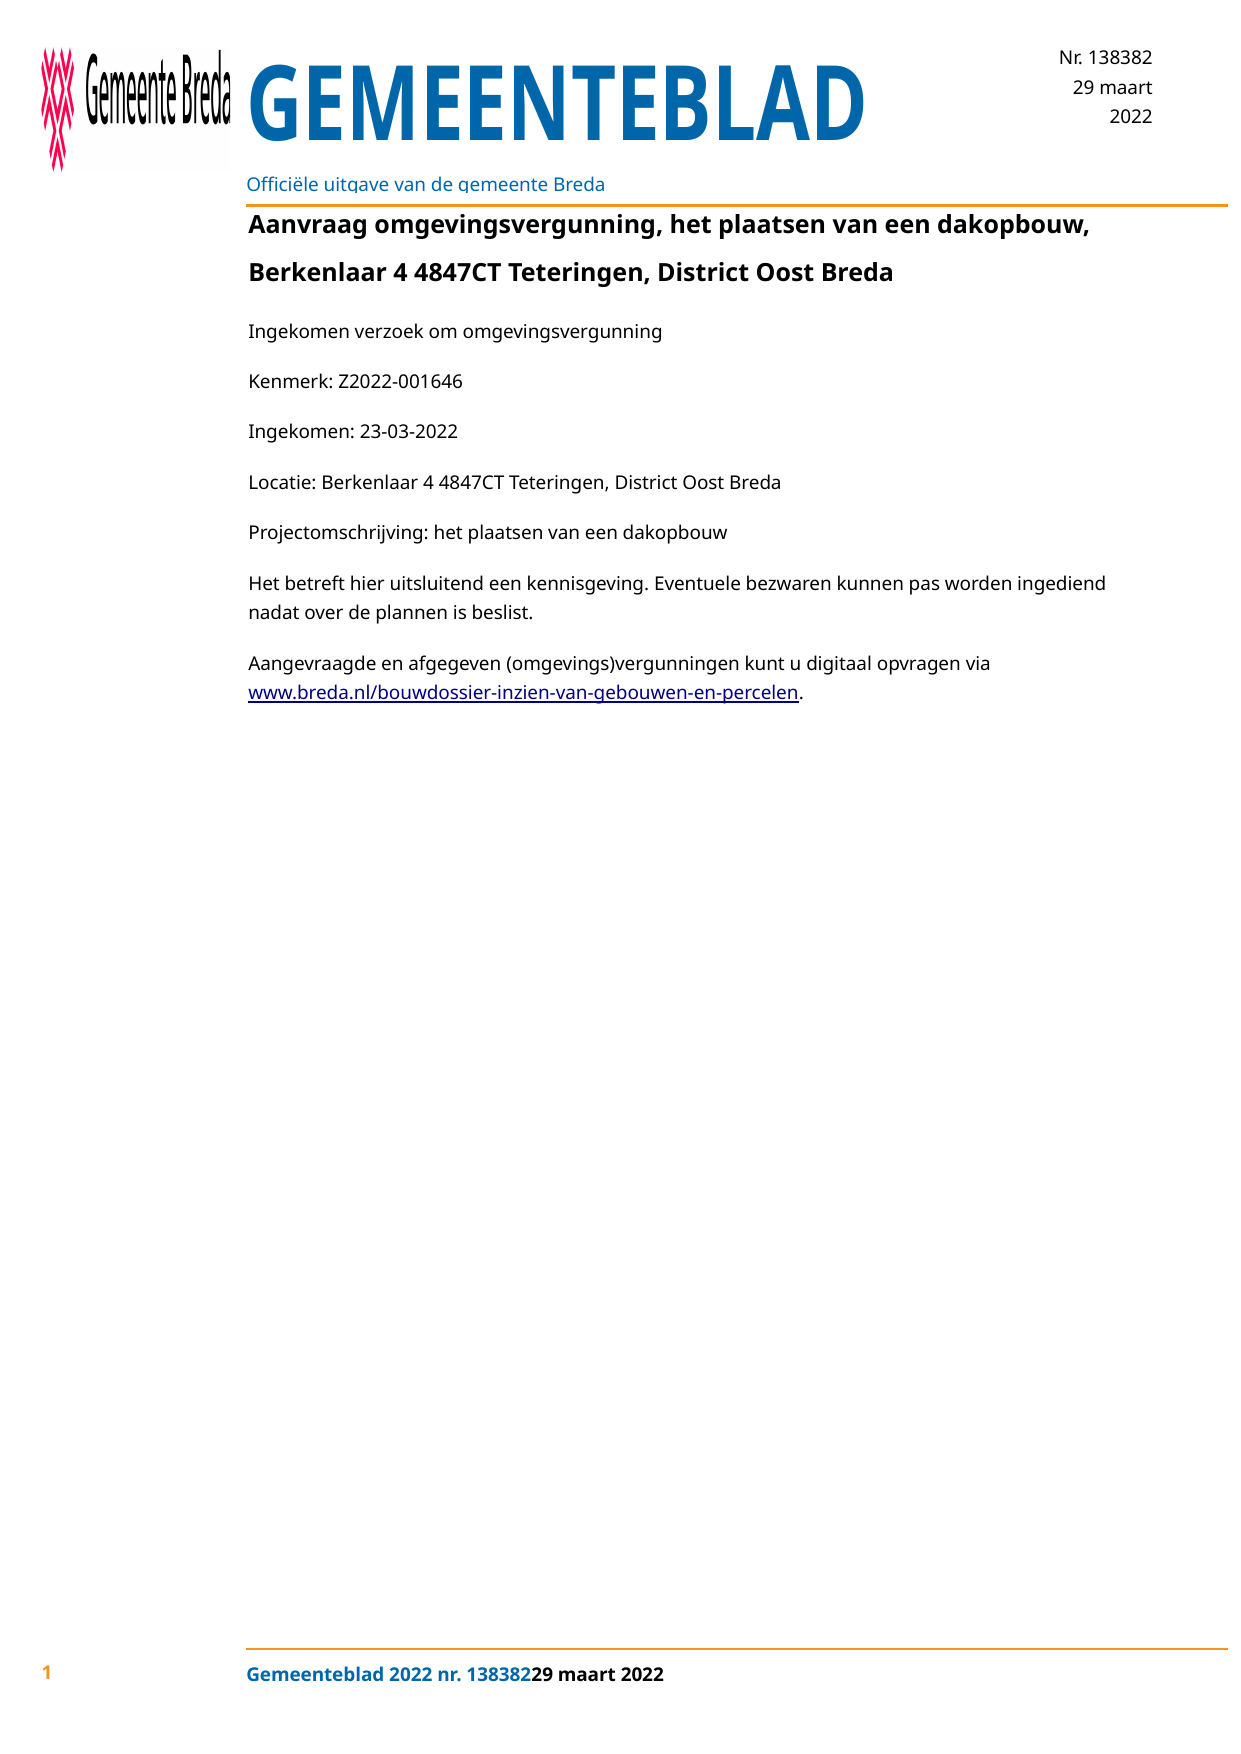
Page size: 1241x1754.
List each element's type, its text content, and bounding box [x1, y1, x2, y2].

text Aangevraagde en afgegeven (omgevings)vergunningen kunt u digitaal opvragen via www.breda.nl/bouwdossier-inzien-van-gebouwen-en-percelen. [248, 650, 1152, 705]
text Aanvraag omgevingsvergunning, het plaatsen van een dakopbouw, Berkenlaar 4 4847CT Teteringen, District Oost Breda [248, 207, 1152, 288]
text Locatie: Berkenlaar 4 4847CT Teteringen, District Oost Breda [248, 469, 1152, 495]
text Kenmerk: Z2022-001646 [248, 368, 1152, 394]
text Ingekomen verzoek om omgevingsvergunning [248, 318, 1152, 344]
text Het betreft hier uitsluitend een kennisgeving. Eventuele bezwaren kunnen pas worden ingediend nadat over de plannen is beslist. [248, 570, 1152, 625]
text Ingekomen: 23-03-2022 [248, 419, 1152, 444]
picture [41, 47, 231, 172]
text Projectomschrijving: het plaatsen van een dakopbouw [248, 519, 1152, 545]
